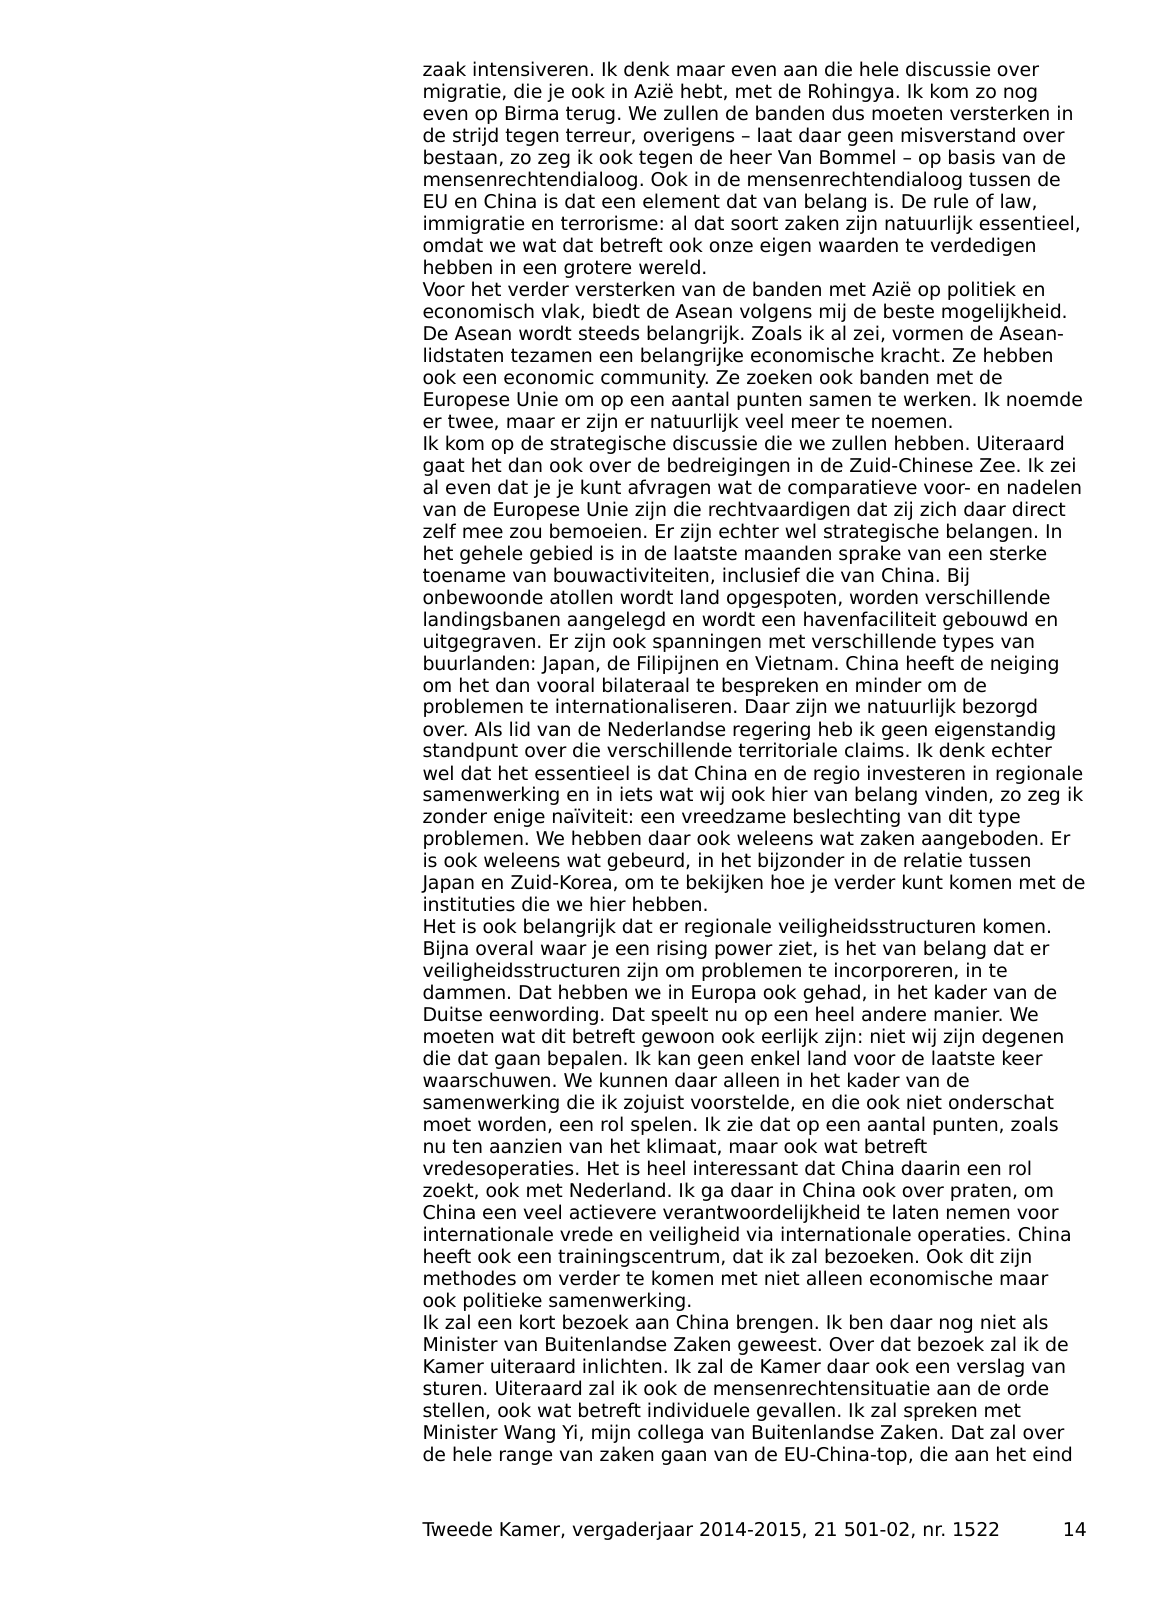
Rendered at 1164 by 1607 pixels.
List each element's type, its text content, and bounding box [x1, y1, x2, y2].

text Voor het verder versterken van de banden met Azië op politiek en economisch vlak, biedt de Asean volgens mij de beste mogelijkheid. De Asean wordt steeds belangrijk. Zoals ik al zei, vormen de Asean-lidstaten tezamen een belangrijke economische kracht. Ze hebben ook een economic community. Ze zoeken ook banden met de Europese Unie om op een aantal punten samen te werken. Ik noemde er twee, maar er zijn er natuurlijk veel meer te noemen. [422, 279, 1087, 433]
text Ik kom op de strategische discussie die we zullen hebben. Uiteraard gaat het dan ook over de bedreigingen in de Zuid-Chinese Zee. Ik zei al even dat je je kunt afvragen wat de comparatieve voor- en nadelen van de Europese Unie zijn die rechtvaardigen dat zij zich daar direct zelf mee zou bemoeien. Er zijn echter wel strategische belangen. In het gehele gebied is in de laatste maanden sprake van een sterke toename van bouwactiviteiten, inclusief die van China. Bij onbewoonde atollen wordt land opgespoten, worden verschillende landingsbanen aangelegd en wordt een havenfaciliteit gebouwd en uitgegraven. Er zijn ook spanningen met verschillende types van buurlanden: Japan, de Filipijnen en Vietnam. China heeft de neiging om het dan vooral bilateraal te bespreken en minder om de problemen te internationaliseren. Daar zijn we natuurlijk bezorgd over. Als lid van de Nederlandse regering heb ik geen eigenstandig standpunt over die verschillende territoriale claims. Ik denk echter wel dat het essentieel is dat China en de regio investeren in regionale samenwerking en in iets wat wij ook hier van belang vinden, zo zeg ik zonder enige naïviteit: een vreedzame beslechting van dit type problemen. We hebben daar ook weleens wat zaken aangeboden. Er is ook weleens wat gebeurd, in het bijzonder in de relatie tussen Japan en Zuid-Korea, om te bekijken hoe je verder kunt komen met de instituties die we hier hebben. [422, 433, 1087, 916]
text zaak intensiveren. Ik denk maar even aan die hele discussie over migratie, die je ook in Azië hebt, met de Rohingya. Ik kom zo nog even op Birma terug. We zullen de banden dus moeten versterken in de strijd tegen terreur, overigens – laat daar geen misverstand over bestaan, zo zeg ik ook tegen de heer Van Bommel – op basis van de mensenrechtendialoog. Ook in de mensenrechtendialoog tussen de EU en China is dat een element dat van belang is. De rule of law, immigratie en terrorisme: al dat soort zaken zijn natuurlijk essentieel, omdat we wat dat betreft ook onze eigen waarden te verdedigen hebben in een grotere wereld. [422, 59, 1087, 279]
text Het is ook belangrijk dat er regionale veiligheidsstructuren komen. Bijna overal waar je een rising power ziet, is het van belang dat er veiligheidsstructuren zijn om problemen te incorporeren, in te dammen. Dat hebben we in Europa ook gehad, in het kader van de Duitse eenwording. Dat speelt nu op een heel andere manier. We moeten wat dit betreft gewoon ook eerlijk zijn: niet wij zijn degenen die dat gaan bepalen. Ik kan geen enkel land voor de laatste keer waarschuwen. We kunnen daar alleen in het kader van de samenwerking die ik zojuist voorstelde, en die ook niet onderschat moet worden, een rol spelen. Ik zie dat op een aantal punten, zoals nu ten aanzien van het klimaat, maar ook wat betreft vredesoperaties. Het is heel interessant dat China daarin een rol zoekt, ook met Nederland. Ik ga daar in China ook over praten, om China een veel actievere verantwoordelijkheid te laten nemen voor internationale vrede en veiligheid via internationale operaties. China heeft ook een trainingscentrum, dat ik zal bezoeken. Ook dit zijn methodes om verder te komen met niet alleen economische maar ook politieke samenwerking. [422, 916, 1087, 1312]
text Ik zal een kort bezoek aan China brengen. Ik ben daar nog niet als Minister van Buitenlandse Zaken geweest. Over dat bezoek zal ik de Kamer uiteraard inlichten. Ik zal de Kamer daar ook een verslag van sturen. Uiteraard zal ik ook de mensenrechtensituatie aan de orde stellen, ook wat betreft individuele gevallen. Ik zal spreken met Minister Wang Yi, mijn collega van Buitenlandse Zaken. Dat zal over de hele range van zaken gaan van de EU-China-top, die aan het eind [422, 1312, 1087, 1466]
